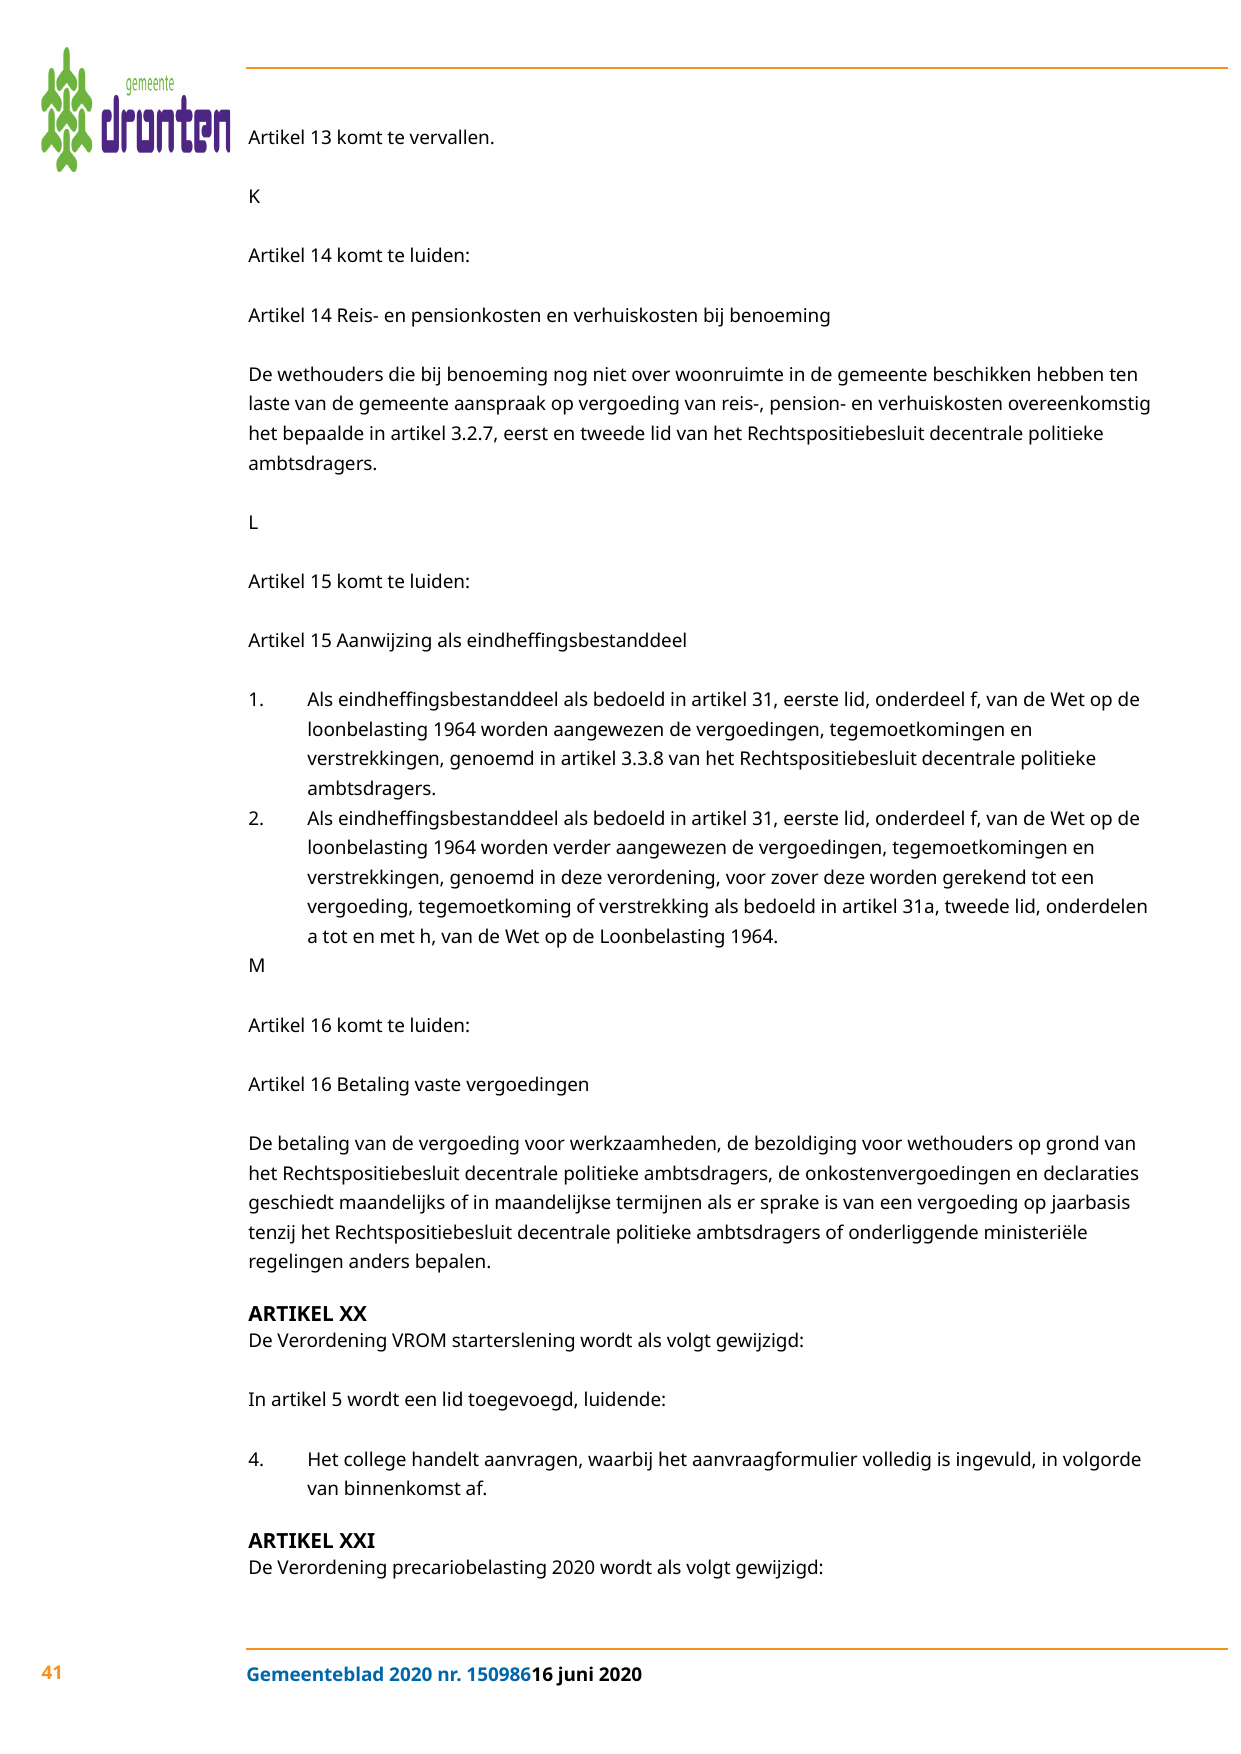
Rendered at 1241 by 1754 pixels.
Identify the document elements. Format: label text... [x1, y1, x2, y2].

text L [248, 509, 1152, 535]
text M [248, 953, 1152, 978]
picture [41, 47, 231, 172]
text De Verordening VROM starterslening wordt als volgt gewijzigd: [248, 1327, 1152, 1353]
list Het college handelt aanvragen, waarbij het aanvraagformulier volledig is ingevuld, in volgorde van binnenkomst af. [248, 1446, 1152, 1501]
text Artikel 16 komt te luiden: [248, 1012, 1152, 1038]
text De wethouders die bij benoeming nog niet over woonruimte in de gemeente beschikken hebben ten laste van de gemeente aanspraak op vergoeding van reis-, pension- en verhuiskosten overeenkomstig het bepaalde in artikel 3.2.7, eerst en tweede lid van het Rechtspositiebesluit decentrale politieke ambtsdragers. [248, 361, 1152, 476]
list Als eindheffingsbestanddeel als bedoeld in artikel 31, eerste lid, onderdeel f, van de Wet op de loonbelasting 1964 worden verder aangewezen de vergoedingen, tegemoetkomingen en verstrekkingen, genoemd in deze verordening, voor zover deze worden gerekend tot een vergoeding, tegemoetkoming of verstrekking als bedoeld in artikel 31a, tweede lid, onderdelen a tot en met h, van de Wet op de Loonbelasting 1964. [248, 805, 1152, 949]
text ARTIKEL XXI [248, 1526, 1152, 1554]
text Artikel 13 komt te vervallen. [248, 124, 1152, 150]
text Artikel 15 komt te luiden: [248, 568, 1152, 594]
text ARTIKEL XX [248, 1299, 1152, 1327]
text Artikel 16 Betaling vaste vergoedingen [248, 1071, 1152, 1097]
text Artikel 14 Reis- en pensionkosten en verhuiskosten bij benoeming [248, 302, 1152, 328]
text Artikel 15 Aanwijzing als eindheffingsbestanddeel [248, 627, 1152, 653]
list Als eindheffingsbestanddeel als bedoeld in artikel 31, eerste lid, onderdeel f, van de Wet op de loonbelasting 1964 worden aangewezen de vergoedingen, tegemoetkomingen en verstrekkingen, genoemd in artikel 3.3.8 van het Rechtspositiebesluit decentrale politieke ambtsdragers. [248, 686, 1152, 801]
text Artikel 14 komt te luiden: [248, 243, 1152, 268]
text In artikel 5 wordt een lid toegevoegd, luidende: [248, 1387, 1152, 1412]
text De betaling van de vergoeding voor werkzaamheden, de bezoldiging voor wethouders op grond van het Rechtspositiebesluit decentrale politieke ambtsdragers, de onkostenvergoedingen en declaraties geschiedt maandelijks of in maandelijkse termijnen als er sprake is van een vergoeding op jaarbasis tenzij het Rechtspositiebesluit decentrale politieke ambtsdragers of onderliggende ministeriële regelingen anders bepalen. [248, 1130, 1152, 1274]
text K [248, 183, 1152, 209]
text De Verordening precariobelasting 2020 wordt als volgt gewijzigd: [248, 1554, 1152, 1580]
